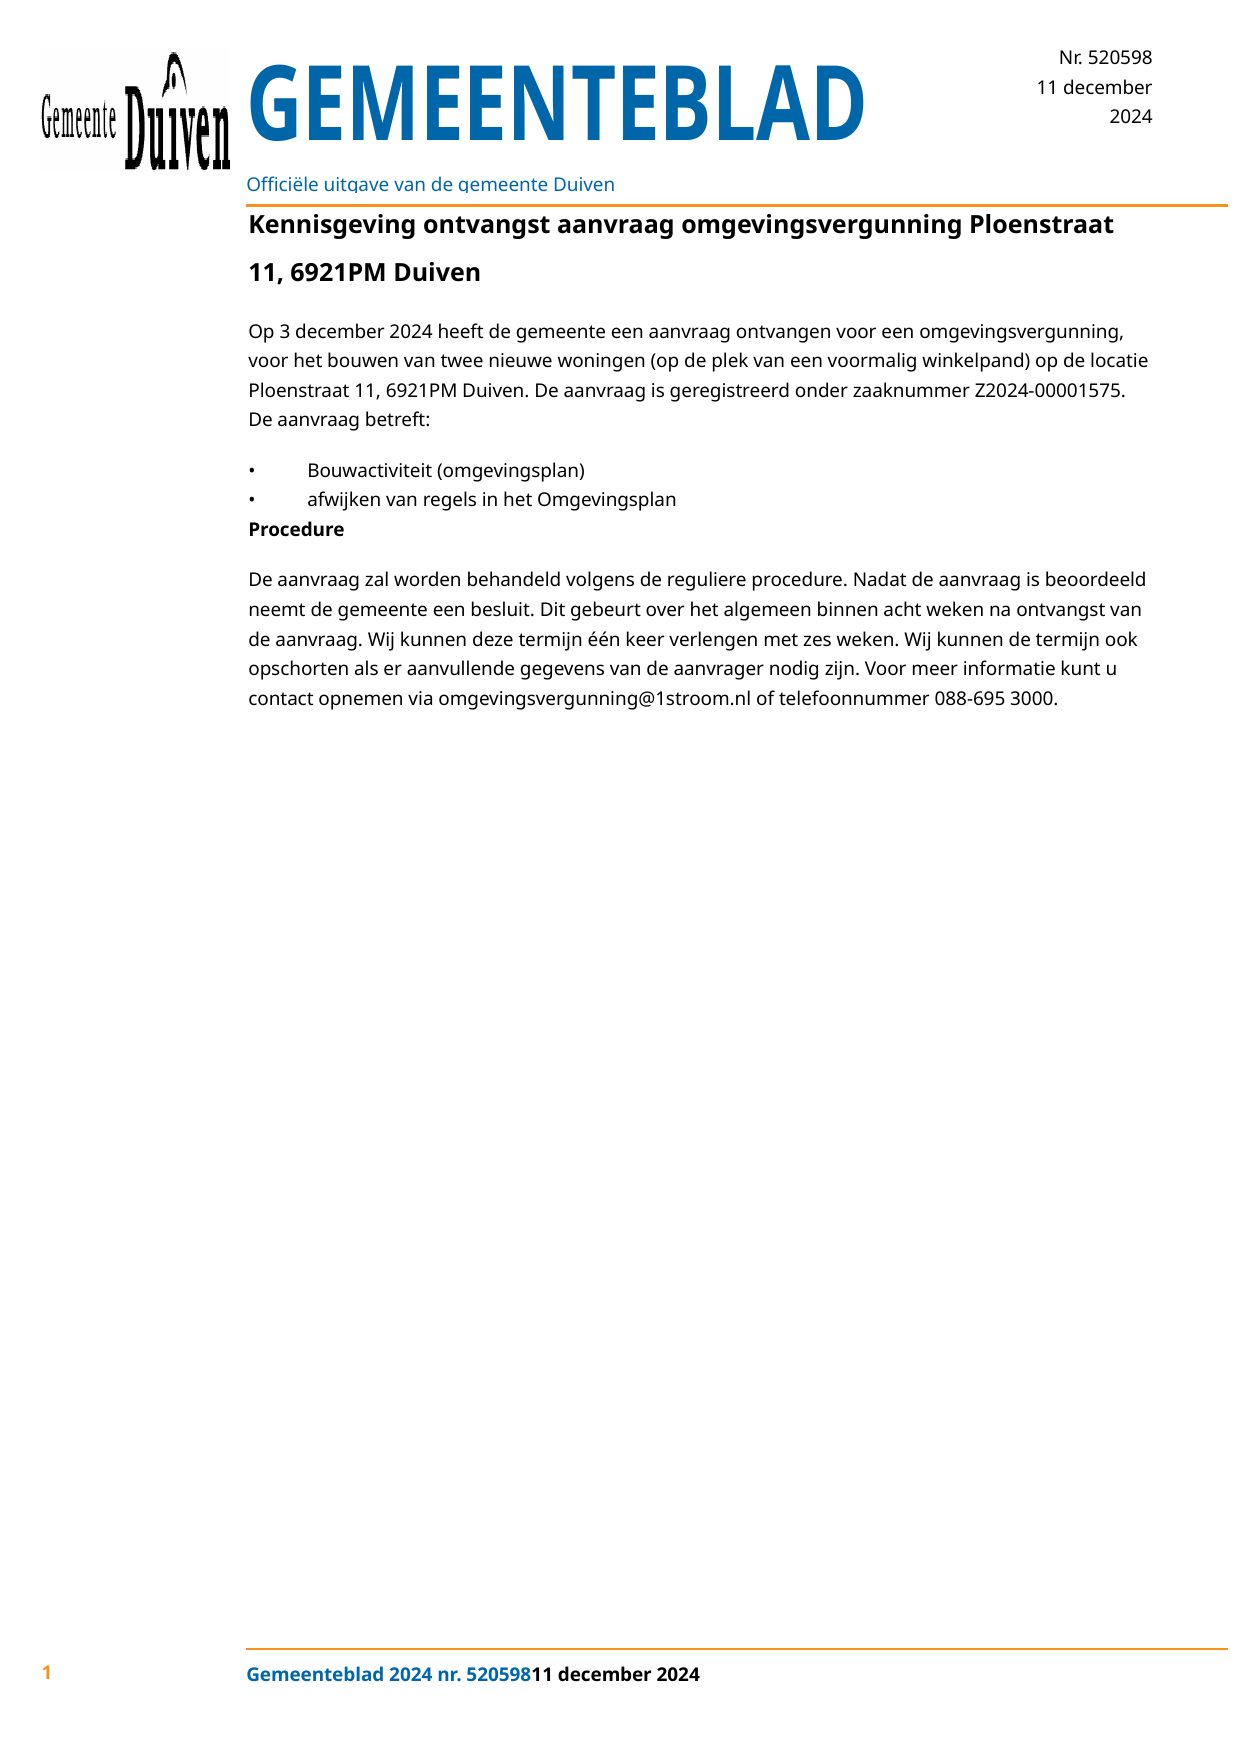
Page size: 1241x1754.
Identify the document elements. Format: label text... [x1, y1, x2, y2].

text De aanvraag zal worden behandeld volgens de reguliere procedure. Nadat de aanvraag is beoordeeld neemt de gemeente een besluit. Dit gebeurt over het algemeen binnen acht weken na ontvangst van de aanvraag. Wij kunnen deze termijn één keer verlengen met zes weken. Wij kunnen de termijn ook opschorten als er aanvullende gegevens van de aanvrager nodig zijn. Voor meer informatie kunt u contact opnemen via omgevingsvergunning@1stroom.nl of telefoonnummer 088-695 3000. [248, 567, 1152, 711]
text Kennisgeving ontvangst aanvraag omgevingsvergunning Ploenstraat 11, 6921PM Duiven [248, 207, 1152, 288]
picture [41, 47, 231, 172]
list Bouwactiviteit (omgevingsplan) [248, 457, 1152, 483]
text Op 3 december 2024 heeft de gemeente een aanvraag ontvangen voor een omgevingsvergunning, voor het bouwen van twee nieuwe woningen (op de plek van een voormalig winkelpand) op de locatie Ploenstraat 11, 6921PM Duiven. De aanvraag is geregistreerd onder zaaknummer Z2024-00001575. De aanvraag betreft: [248, 318, 1152, 432]
text Procedure [248, 516, 1152, 542]
list afwijken van regels in het Omgevingsplan [248, 487, 1152, 512]
